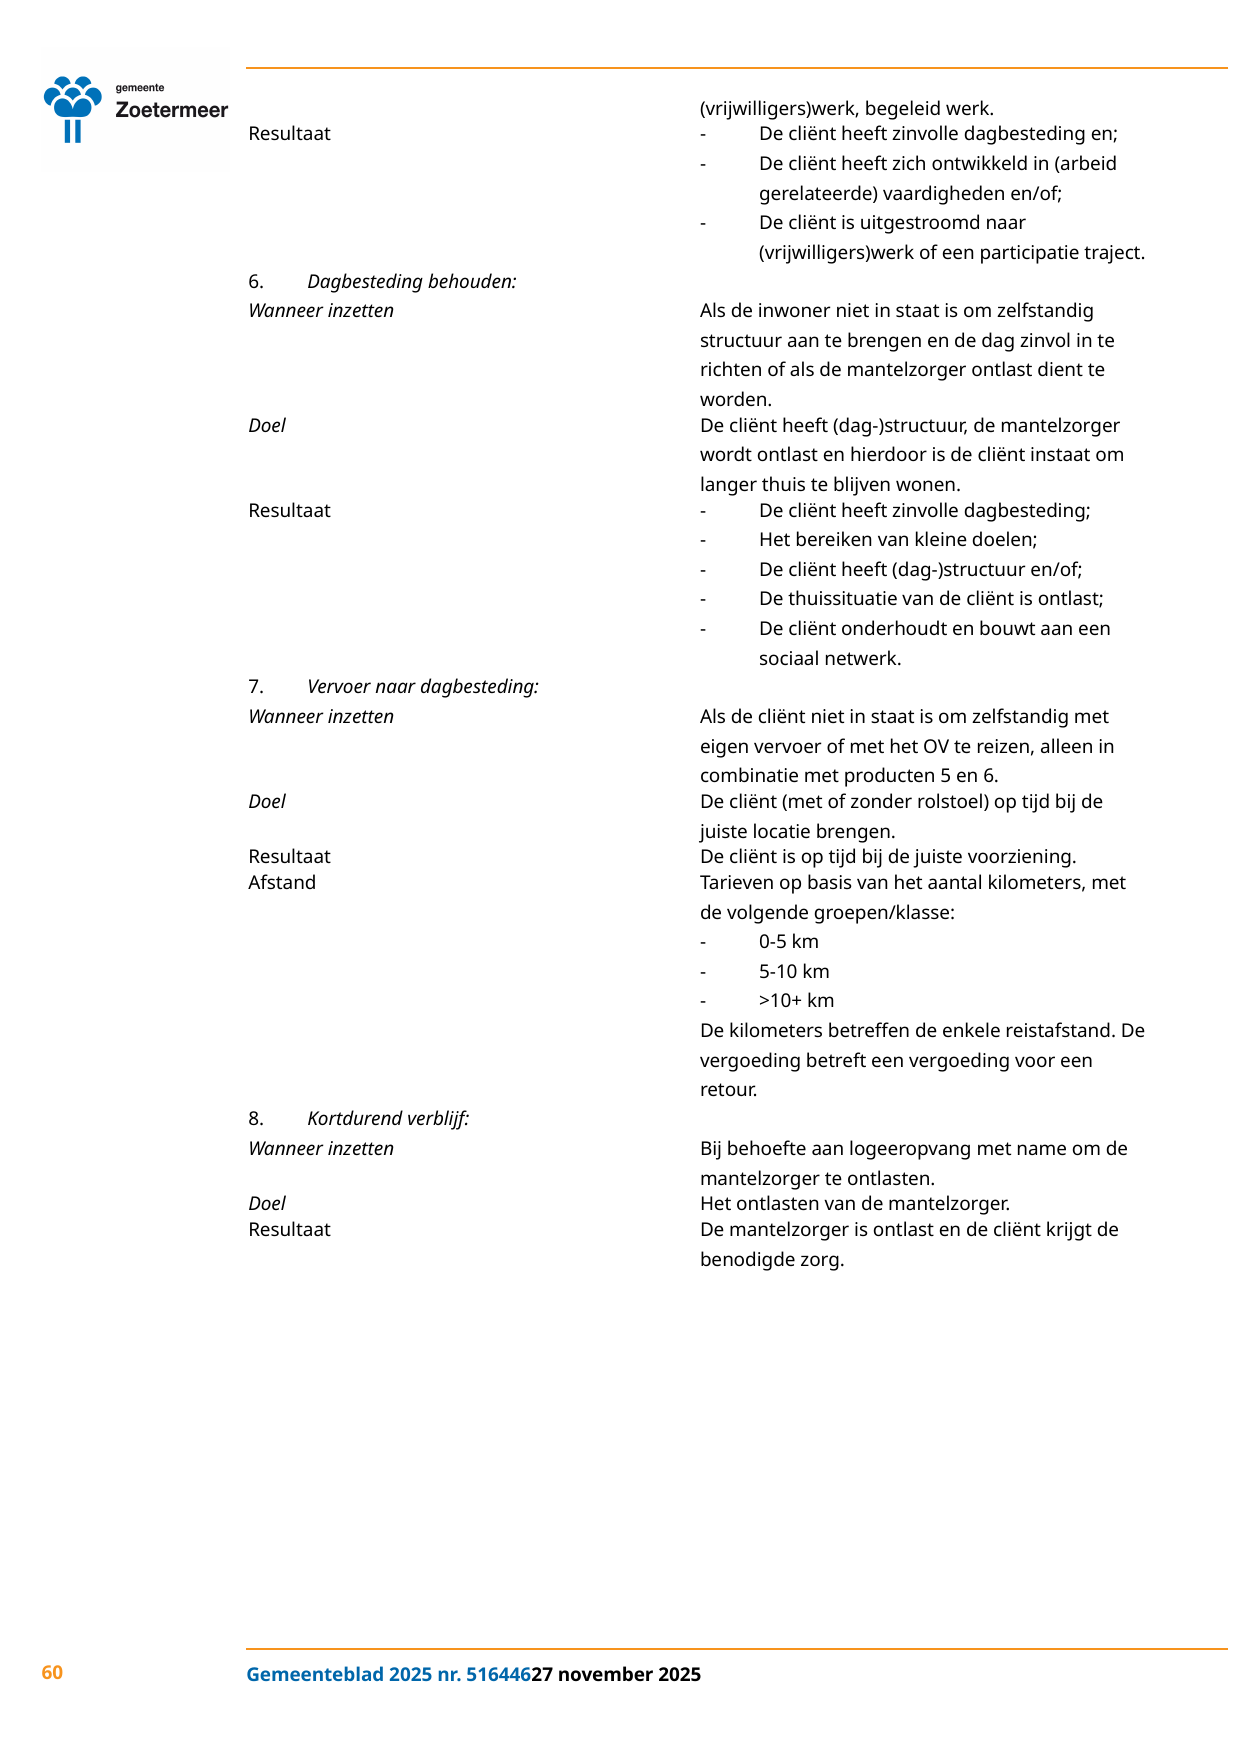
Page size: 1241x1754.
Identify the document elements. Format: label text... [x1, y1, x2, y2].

table_cell Het ontlasten van de mantelzorger. [700, 1190, 1152, 1216]
table_cell De cliënt heeft (dag-)structuur, de mantelzorger wordt ontlast en hierdoor is de cliënt instaat om langer thuis te blijven wonen. [700, 412, 1152, 497]
table_header Wanneer inzetten [248, 704, 700, 788]
table_cell [248, 95, 700, 121]
picture [41, 47, 231, 172]
table_cell De mantelzorger is ontlast en de cliënt krijgt de benodigde zorg. [700, 1216, 1152, 1271]
table_header Wanneer inzetten [248, 1135, 700, 1190]
table_cell Afstand [248, 869, 700, 1102]
table_cell Doel [248, 1190, 700, 1216]
table_cell De cliënt heeft zinvolle dagbesteding en; De cliënt heeft zich ontwikkeld in (arbeid gerelateerde) vaardigheden en/of; De cliënt is uitgestroomd naar (vrijwilligers)werk of een participatie traject. [700, 121, 1152, 264]
list Vervoer naar dagbesteding: [248, 674, 1152, 699]
table_cell Resultaat [248, 497, 700, 671]
table_cell De cliënt is op tijd bij de juiste voorziening. [700, 844, 1152, 869]
table_cell Resultaat [248, 1216, 700, 1271]
table_cell Doel [248, 788, 700, 844]
list Dagbesteding behouden: [248, 268, 1152, 293]
table_cell De cliënt (met of zonder rolstoel) op tijd bij de juiste locatie brengen. [700, 788, 1152, 844]
table_cell Doel [248, 412, 700, 497]
table_header Als de cliënt niet in staat is om zelfstandig met eigen vervoer of met het OV te reizen, alleen in combinatie met producten 5 en 6. [700, 704, 1152, 788]
table_cell Resultaat [248, 121, 700, 264]
table_cell De cliënt heeft zinvolle dagbesteding; Het bereiken van kleine doelen; De cliënt heeft (dag-)structuur en/of; De thuissituatie van de cliënt is ontlast; De cliënt onderhoudt en bouwt aan een sociaal netwerk. [700, 497, 1152, 671]
table_header Wanneer inzetten [248, 298, 700, 412]
table_header Als de inwoner niet in staat is om zelfstandig structuur aan te brengen en de dag zinvol in te richten of als de mantelzorger ontlast dient te worden. [700, 298, 1152, 412]
table_cell Resultaat [248, 844, 700, 869]
table_header Bij behoefte aan logeeropvang met name om de mantelzorger te ontlasten. [700, 1135, 1152, 1190]
list Kortdurend verblijf: [248, 1105, 1152, 1131]
table_cell (vrijwilligers)werk, begeleid werk. [700, 95, 1152, 121]
table_cell Tarieven op basis van het aantal kilometers, met de volgende groepen/klasse: 0-5 km 5-10 km >10+ km De kilometers betreffen de enkele reistafstand. De vergoeding betreft een vergoeding voor een retour. [700, 869, 1152, 1102]
